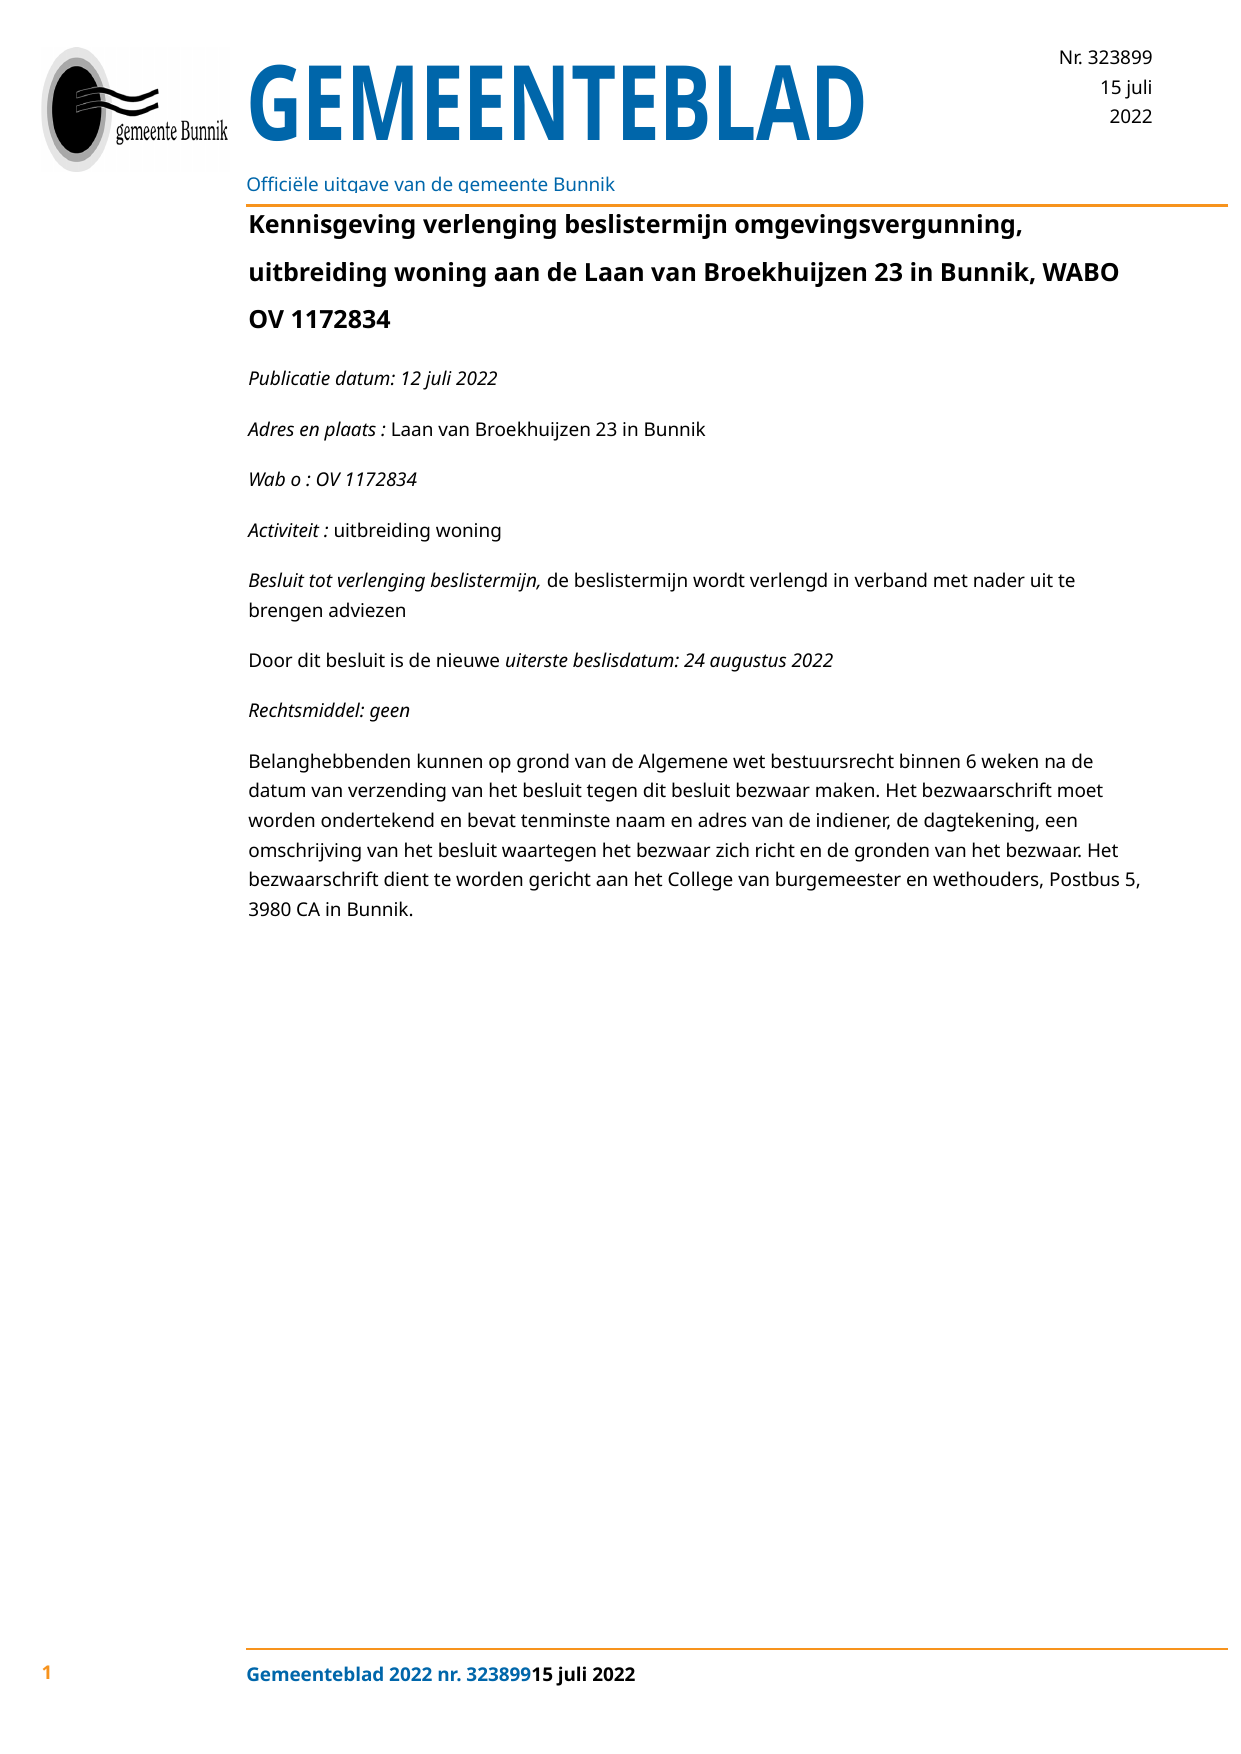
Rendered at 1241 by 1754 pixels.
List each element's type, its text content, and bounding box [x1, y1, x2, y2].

text Besluit tot verlenging beslistermijn, de beslistermijn wordt verlengd in verband met nader uit te brengen adviezen [248, 567, 1152, 622]
text Wab o : OV 1172834 [248, 466, 1152, 492]
picture [41, 47, 231, 172]
text Activiteit : uitbreiding woning [248, 517, 1152, 542]
text Belanghebbenden kunnen op grond van de Algemene wet bestuursrecht binnen 6 weken na de datum van verzending van het besluit tegen dit besluit bezwaar maken. Het bezwaarschrift moet worden ondertekend en bevat tenminste naam en adres van de indiener, de dagtekening, een omschrijving van het besluit waartegen het bezwaar zich richt en de gronden van het bezwaar. Het bezwaarschrift dient te worden gericht aan het College van burgemeester en wethouders, Postbus 5, 3980 CA in Bunnik. [248, 748, 1152, 922]
text Rechtsmiddel: geen [248, 698, 1152, 723]
text Door dit besluit is de nieuwe uiterste beslisdatum: 24 augustus 2022 [248, 647, 1152, 673]
text Adres en plaats : Laan van Broekhuijzen 23 in Bunnik [248, 416, 1152, 442]
text Publicatie datum: 12 juli 2022 [248, 366, 1152, 391]
text Kennisgeving verlenging beslistermijn omgevingsvergunning, uitbreiding woning aan de Laan van Broekhuijzen 23 in Bunnik, WABO OV 1172834 [248, 207, 1152, 336]
